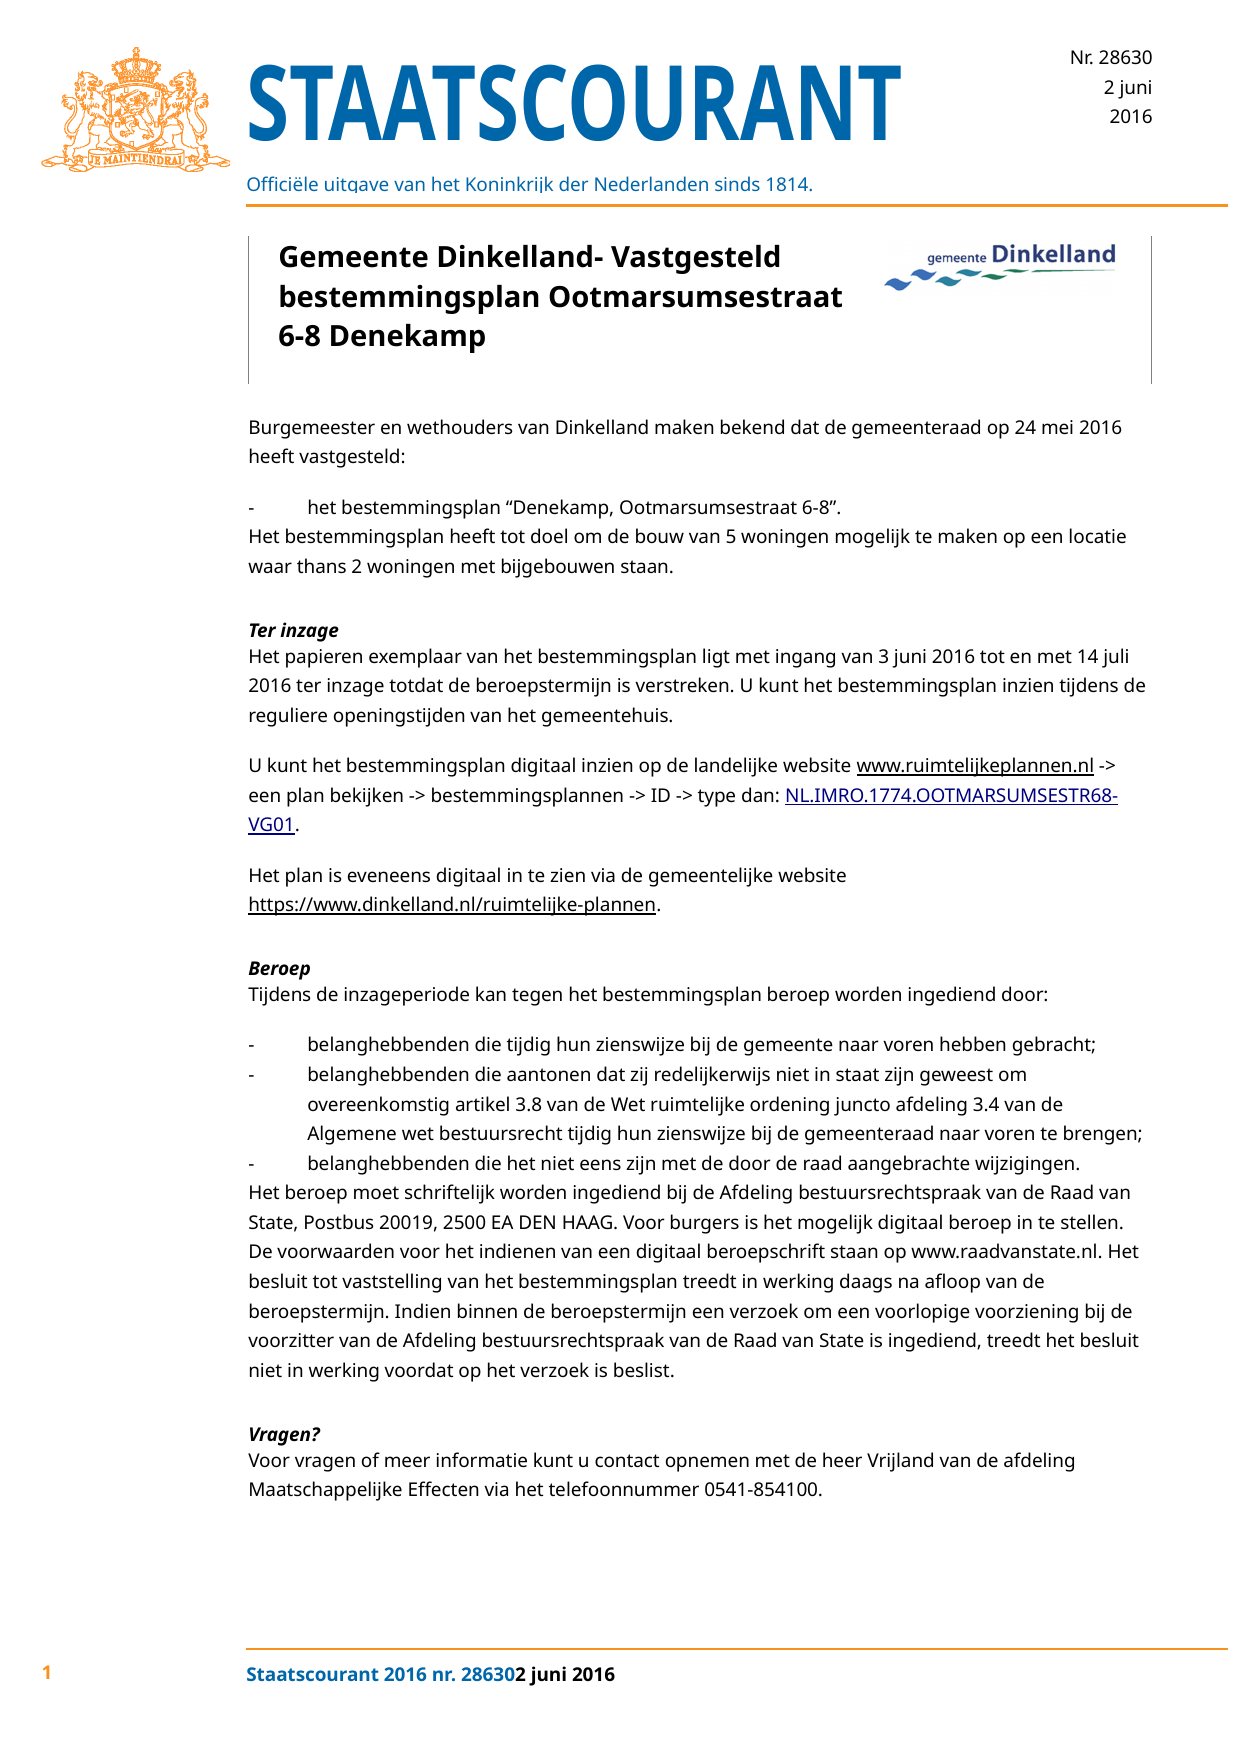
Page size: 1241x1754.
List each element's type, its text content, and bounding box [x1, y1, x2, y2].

list het bestemmingsplan “Denekamp, Ootmarsumsestraat 6-8”. [248, 494, 1152, 520]
text Beroep [248, 956, 1152, 981]
text Voor vragen of meer informatie kunt u contact opnemen met de heer Vrijland van de afdeling Maatschappelijke Effecten via het telefoonnummer 0541-854100. [248, 1447, 1152, 1502]
picture [41, 47, 231, 172]
list belanghebbenden die tijdig hun zienswijze bij de gemeente naar voren hebben gebracht; [248, 1032, 1152, 1057]
table_header Gemeente Dinkelland- Vastgesteld bestemmingsplan Ootmarsumsestraat 6-8 Denekamp [249, 236, 850, 384]
text Tijdens de inzageperiode kan tegen het bestemmingsplan beroep worden ingediend door: [248, 981, 1152, 1007]
text Het plan is eveneens digitaal in te zien via de gemeentelijke website https://www.dinkelland.nl/ruimtelijke-plannen. [248, 862, 1152, 917]
picture [882, 236, 1119, 296]
list belanghebbenden die aantonen dat zij redelijkerwijs niet in staat zijn geweest om overeenkomstig artikel 3.8 van de Wet ruimtelijke ordening juncto afdeling 3.4 van de Algemene wet bestuursrecht tijdig hun zienswijze bij de gemeenteraad naar voren te brengen; [248, 1061, 1152, 1146]
list belanghebbenden die het niet eens zijn met de door de raad aangebrachte wijzigingen. [248, 1150, 1152, 1176]
text Het beroep moet schriftelijk worden ingediend bij de Afdeling bestuursrechtspraak van de Raad van State, Postbus 20019, 2500 EA DEN HAAG. Voor burgers is het mogelijk digitaal beroep in te stellen. De voorwaarden voor het indienen van een digitaal beroepschrift staan op www.raadvanstate.nl. Het besluit tot vaststelling van het bestemmingsplan treedt in werking daags na afloop van de beroepstermijn. Indien binnen de beroepstermijn een verzoek om een voorlopige voorziening bij de voorzitter van de Afdeling bestuursrechtspraak van de Raad van State is ingediend, treedt het besluit niet in werking voordat op het verzoek is beslist. [248, 1179, 1152, 1383]
text Vragen? [248, 1421, 1152, 1447]
text Burgemeester en wethouders van Dinkelland maken bekend dat de gemeenteraad op 24 mei 2016 heeft vastgesteld: [248, 414, 1152, 469]
text Het papieren exemplaar van het bestemmingsplan ligt met ingang van 3 juni 2016 tot en met 14 juli 2016 ter inzage totdat de beroepstermijn is verstreken. U kunt het bestemmingsplan inzien tijdens de reguliere openingstijden van het gemeentehuis. [248, 643, 1152, 728]
text Ter inzage [248, 617, 1152, 643]
text U kunt het bestemmingsplan digitaal inzien op de landelijke website www.ruimtelijkeplannen.nl -> een plan bekijken -> bestemmingsplannen -> ID -> type dan: NL.IMRO.1774.OOTMARSUMSESTR68-VG01. [248, 752, 1152, 837]
text Het bestemmingsplan heeft tot doel om de bouw van 5 woningen mogelijk te maken op een locatie waar thans 2 woningen met bijgebouwen staan. [248, 523, 1152, 579]
table_header [850, 236, 1151, 384]
